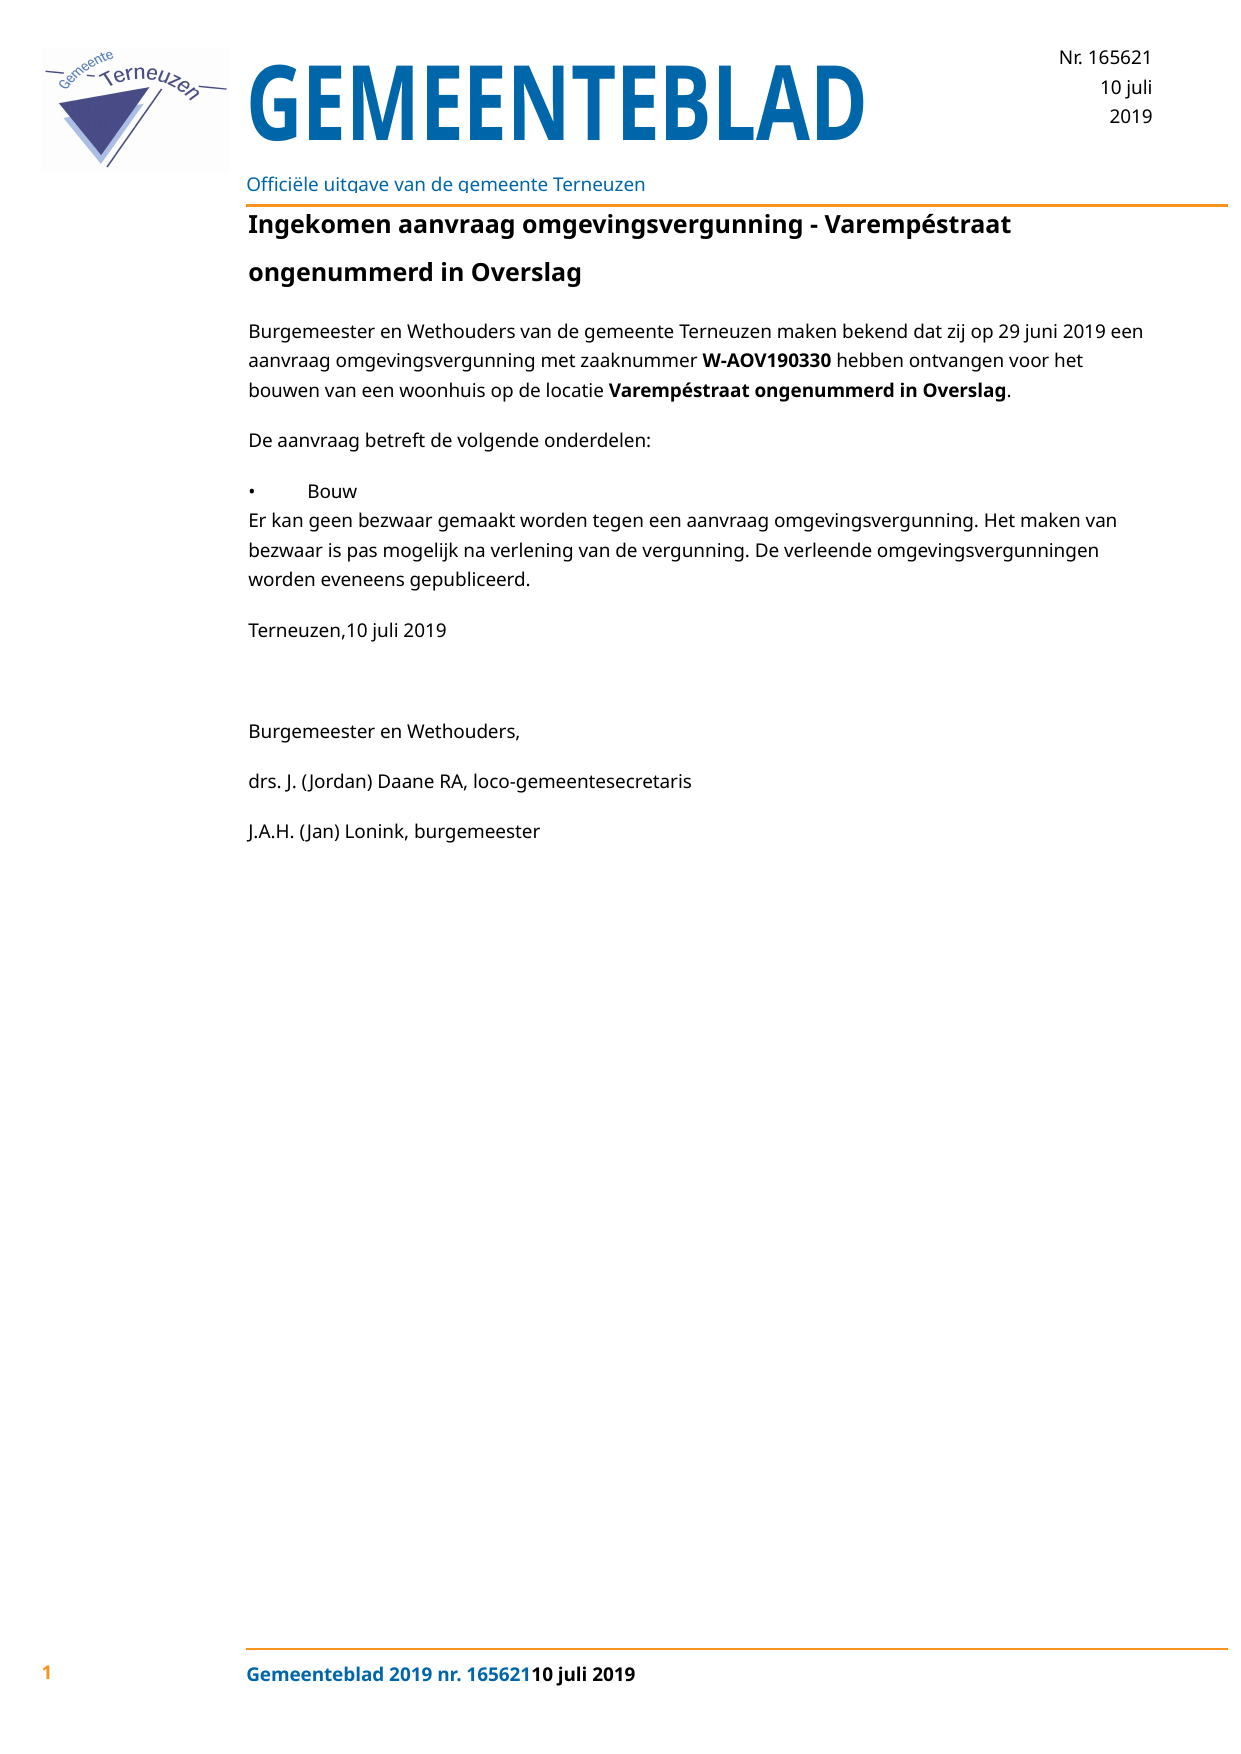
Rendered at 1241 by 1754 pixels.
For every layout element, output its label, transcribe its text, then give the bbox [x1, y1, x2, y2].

text drs. J. (Jordan) Daane RA, loco-gemeentesecretaris [248, 768, 1152, 794]
text J.A.H. (Jan) Lonink, burgemeester [248, 819, 1152, 844]
text Burgemeester en Wethouders van de gemeente Terneuzen maken bekend dat zij op 29 juni 2019 een aanvraag omgevingsvergunning met zaaknummer W-AOV190330 hebben ontvangen voor het bouwen van een woonhuis op de locatie Varempéstraat ongenummerd in Overslag. [248, 318, 1152, 403]
text Burgemeester en Wethouders, [248, 718, 1152, 744]
text Terneuzen,10 juli 2019 [248, 617, 1152, 643]
picture [41, 47, 231, 172]
text Er kan geen bezwaar gemaakt worden tegen een aanvraag omgevingsvergunning. Het maken van bezwaar is pas mogelijk na verlening van de vergunning. De verleende omgevingsvergunningen worden eveneens gepubliceerd. [248, 507, 1152, 592]
text Ingekomen aanvraag omgevingsvergunning - Varempéstraat ongenummerd in Overslag [248, 207, 1152, 288]
text De aanvraag betreft de volgende onderdelen: [248, 427, 1152, 453]
list Bouw [248, 478, 1152, 504]
